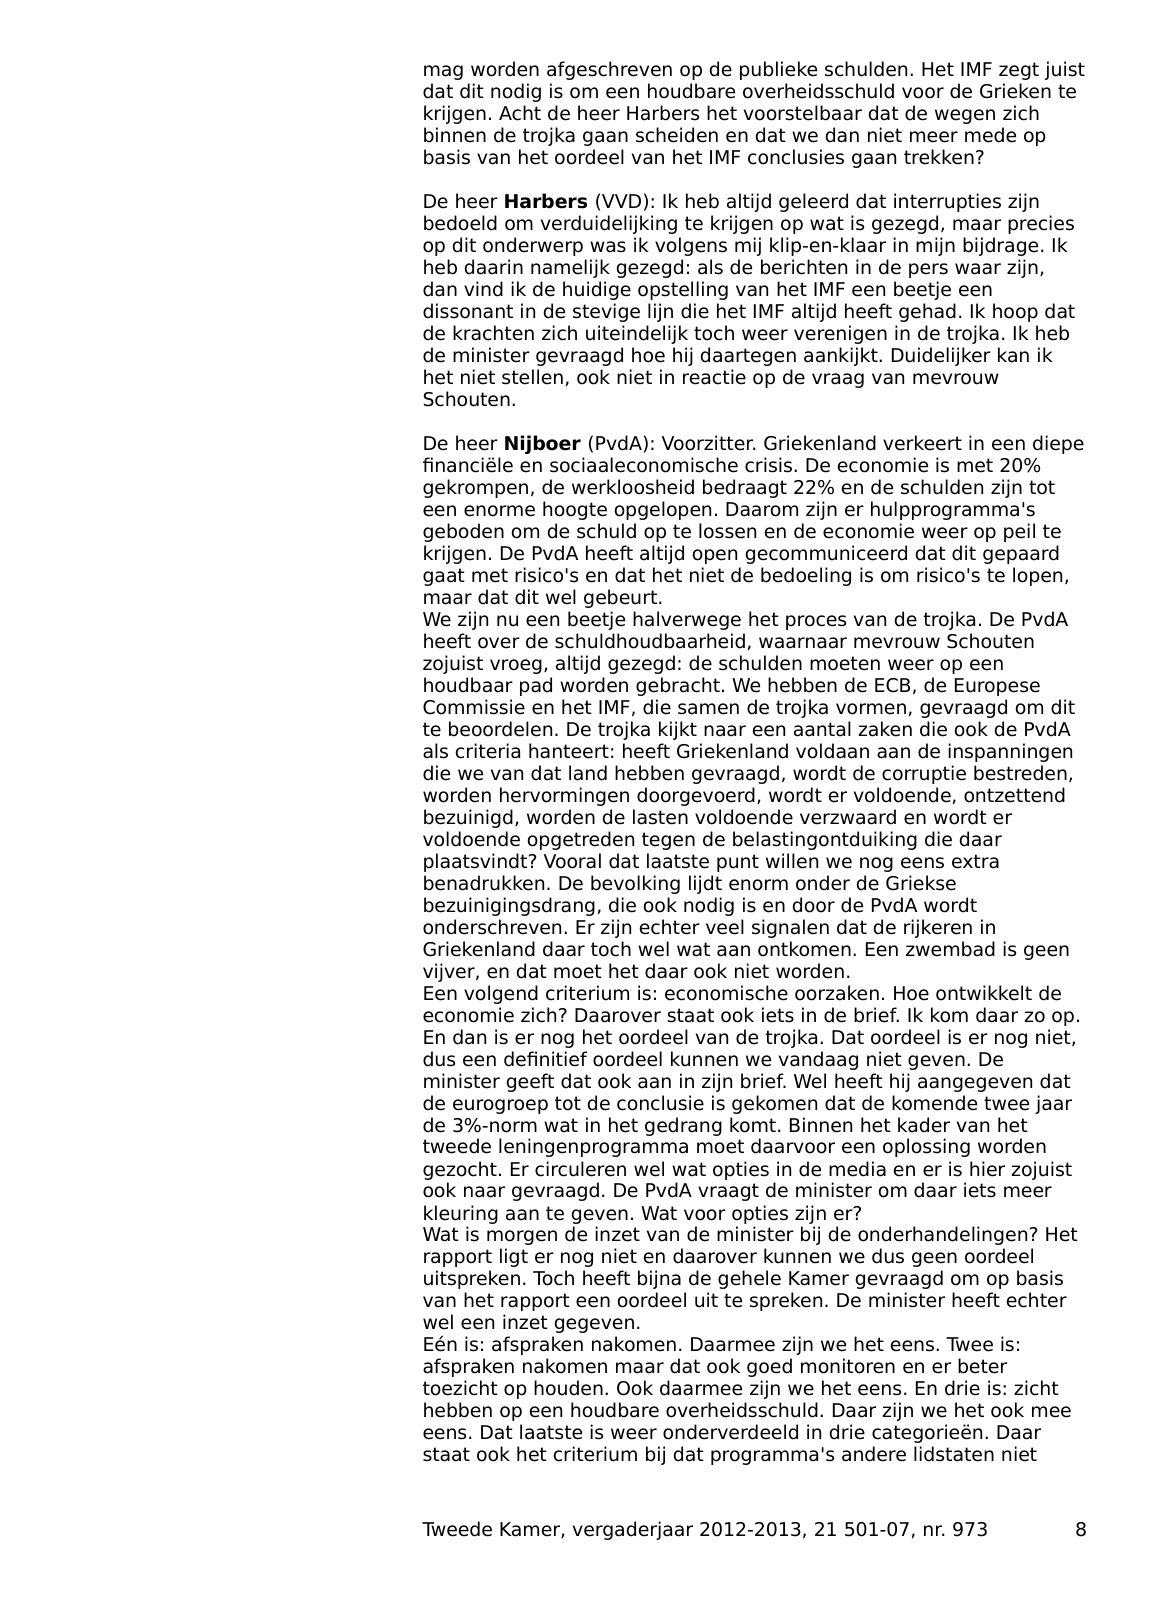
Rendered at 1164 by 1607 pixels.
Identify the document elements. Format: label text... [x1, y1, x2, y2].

text Wat is morgen de inzet van de minister bij de onderhandelingen? Het rapport ligt er nog niet en daarover kunnen we dus geen oordeel uitspreken. Toch heeft bijna de gehele Kamer gevraagd om op basis van het rapport een oordeel uit te spreken. De minister heeft echter wel een inzet gegeven. [422, 1224, 1087, 1334]
text mag worden afgeschreven op de publieke schulden. Het IMF zegt juist dat dit nodig is om een houdbare overheidsschuld voor de Grieken te krijgen. Acht de heer Harbers het voorstelbaar dat de wegen zich binnen de trojka gaan scheiden en dat we dan niet meer mede op basis van het oordeel van het IMF conclusies gaan trekken? [422, 59, 1087, 169]
text We zijn nu een beetje halverwege het proces van de trojka. De PvdA heeft over de schuldhoudbaarheid, waarnaar mevrouw Schouten zojuist vroeg, altijd gezegd: de schulden moeten weer op een houdbaar pad worden gebracht. We hebben de ECB, de Europese Commissie en het IMF, die samen de trojka vormen, gevraagd om dit te beoordelen. De trojka kijkt naar een aantal zaken die ook de PvdA als criteria hanteert: heeft Griekenland voldaan aan de inspanningen die we van dat land hebben gevraagd, wordt de corruptie bestreden, worden hervormingen doorgevoerd, wordt er voldoende, ontzettend bezuinigd, worden de lasten voldoende verzwaard en wordt er voldoende opgetreden tegen de belastingontduiking die daar plaatsvindt? Vooral dat laatste punt willen we nog eens extra benadrukken. De bevolking lijdt enorm onder de Griekse bezuinigingsdrang, die ook nodig is en door de PvdA wordt onderschreven. Er zijn echter veel signalen dat de rijkeren in Griekenland daar toch wel wat aan ontkomen. Een zwembad is geen vijver, en dat moet het daar ook niet worden. [422, 609, 1087, 983]
text De heer Harbers (VVD): Ik heb altijd geleerd dat interrupties zijn bedoeld om verduidelijking te krijgen op wat is gezegd, maar precies op dit onderwerp was ik volgens mij klip-en-klaar in mijn bijdrage. Ik heb daarin namelijk gezegd: als de berichten in de pers waar zijn, dan vind ik de huidige opstelling van het IMF een beetje een dissonant in de stevige lijn die het IMF altijd heeft gehad. Ik hoop dat de krachten zich uiteindelijk toch weer verenigen in de trojka. Ik heb de minister gevraagd hoe hij daartegen aankijkt. Duidelijker kan ik het niet stellen, ook niet in reactie op de vraag van mevrouw Schouten. [422, 191, 1087, 411]
text De heer Nijboer (PvdA): Voorzitter. Griekenland verkeert in een diepe financiële en sociaaleconomische crisis. De economie is met 20% gekrompen, de werkloosheid bedraagt 22% en de schulden zijn tot een enorme hoogte opgelopen. Daarom zijn er hulpprogramma's geboden om de schuld op te lossen en de economie weer op peil te krijgen. De PvdA heeft altijd open gecommuniceerd dat dit gepaard gaat met risico's en dat het niet de bedoeling is om risico's te lopen, maar dat dit wel gebeurt. [422, 433, 1087, 609]
text Eén is: afspraken nakomen. Daarmee zijn we het eens. Twee is: afspraken nakomen maar dat ook goed monitoren en er beter toezicht op houden. Ook daarmee zijn we het eens. En drie is: zicht hebben op een houdbare overheidsschuld. Daar zijn we het ook mee eens. Dat laatste is weer onderverdeeld in drie categorieën. Daar staat ook het criterium bij dat programma's andere lidstaten niet [422, 1334, 1087, 1466]
text Een volgend criterium is: economische oorzaken. Hoe ontwikkelt de economie zich? Daarover staat ook iets in de brief. Ik kom daar zo op. En dan is er nog het oordeel van de trojka. Dat oordeel is er nog niet, dus een definitief oordeel kunnen we vandaag niet geven. De minister geeft dat ook aan in zijn brief. Wel heeft hij aangegeven dat de eurogroep tot de conclusie is gekomen dat de komende twee jaar de 3%-norm wat in het gedrang komt. Binnen het kader van het tweede leningenprogramma moet daarvoor een oplossing worden gezocht. Er circuleren wel wat opties in de media en er is hier zojuist ook naar gevraagd. De PvdA vraagt de minister om daar iets meer kleuring aan te geven. Wat voor opties zijn er? [422, 983, 1087, 1224]
